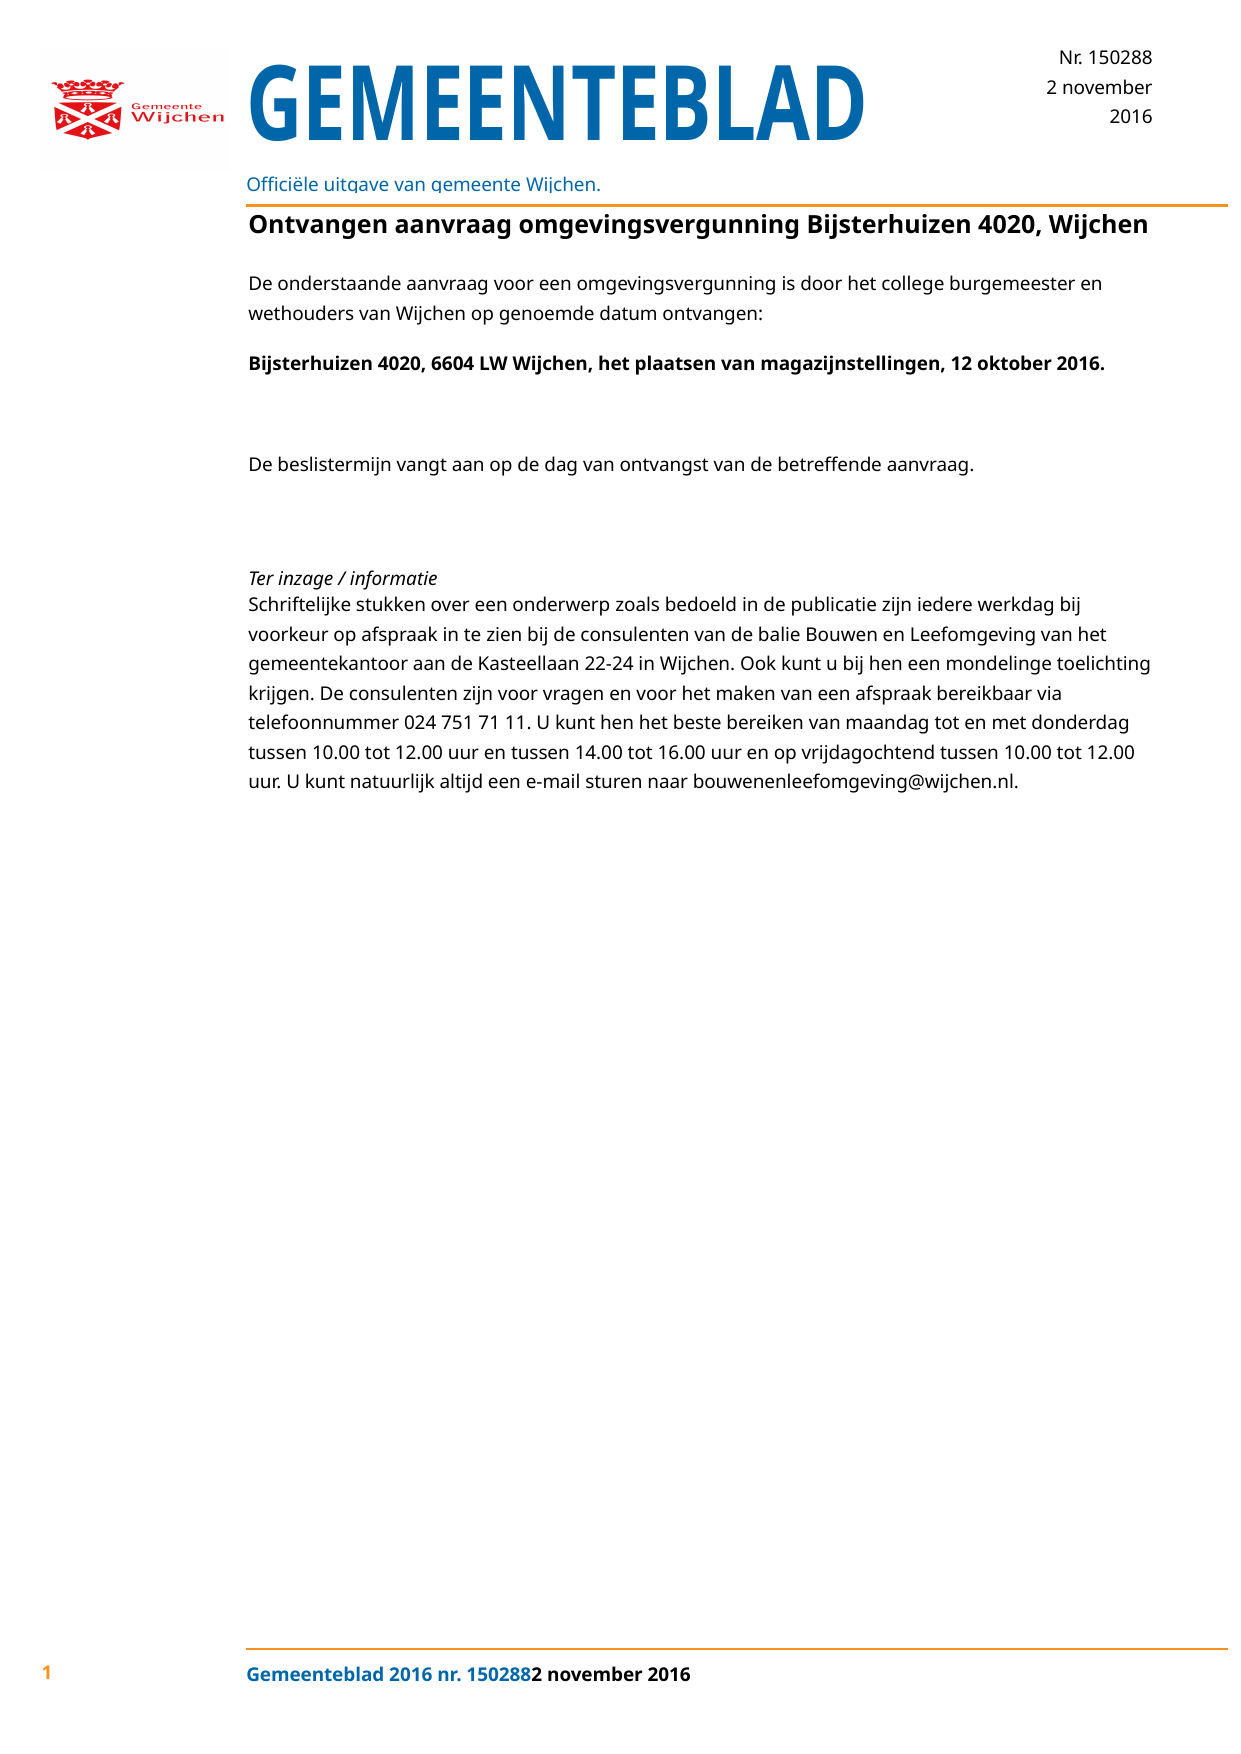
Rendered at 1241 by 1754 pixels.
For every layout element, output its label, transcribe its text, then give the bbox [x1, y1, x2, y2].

text De onderstaande aanvraag voor een omgevingsvergunning is door het college burgemeester en wethouders van Wijchen op genoemde datum ontvangen: [248, 270, 1152, 326]
picture [41, 47, 231, 172]
text Ontvangen aanvraag omgevingsvergunning Bijsterhuizen 4020, Wijchen [248, 207, 1152, 241]
text Schriftelijke stukken over een onderwerp zoals bedoeld in de publicatie zijn iedere werkdag bij voorkeur op afspraak in te zien bij de consulenten van de balie Bouwen en Leefomgeving van het gemeentekantoor aan de Kasteellaan 22-24 in Wijchen. Ook kunt u bij hen een mondelinge toelichting krijgen. De consulenten zijn voor vragen en voor het maken van een afspraak bereikbaar via telefoonnummer 024 751 71 11. U kunt hen het beste bereiken van maandag tot en met donderdag tussen 10.00 tot 12.00 uur en tussen 14.00 tot 16.00 uur en op vrijdagochtend tussen 10.00 tot 12.00 uur. U kunt natuurlijk altijd een e-mail sturen naar bouwenenleefomgeving@wijchen.nl. [248, 591, 1152, 794]
text Ter inzage / informatie [248, 566, 1152, 591]
text Bijsterhuizen 4020, 6604 LW Wijchen, het plaatsen van magazijnstellingen, 12 oktober 2016. [248, 350, 1152, 376]
text De beslistermijn vangt aan op de dag van ontvangst van de betreffende aanvraag. [248, 451, 1152, 477]
